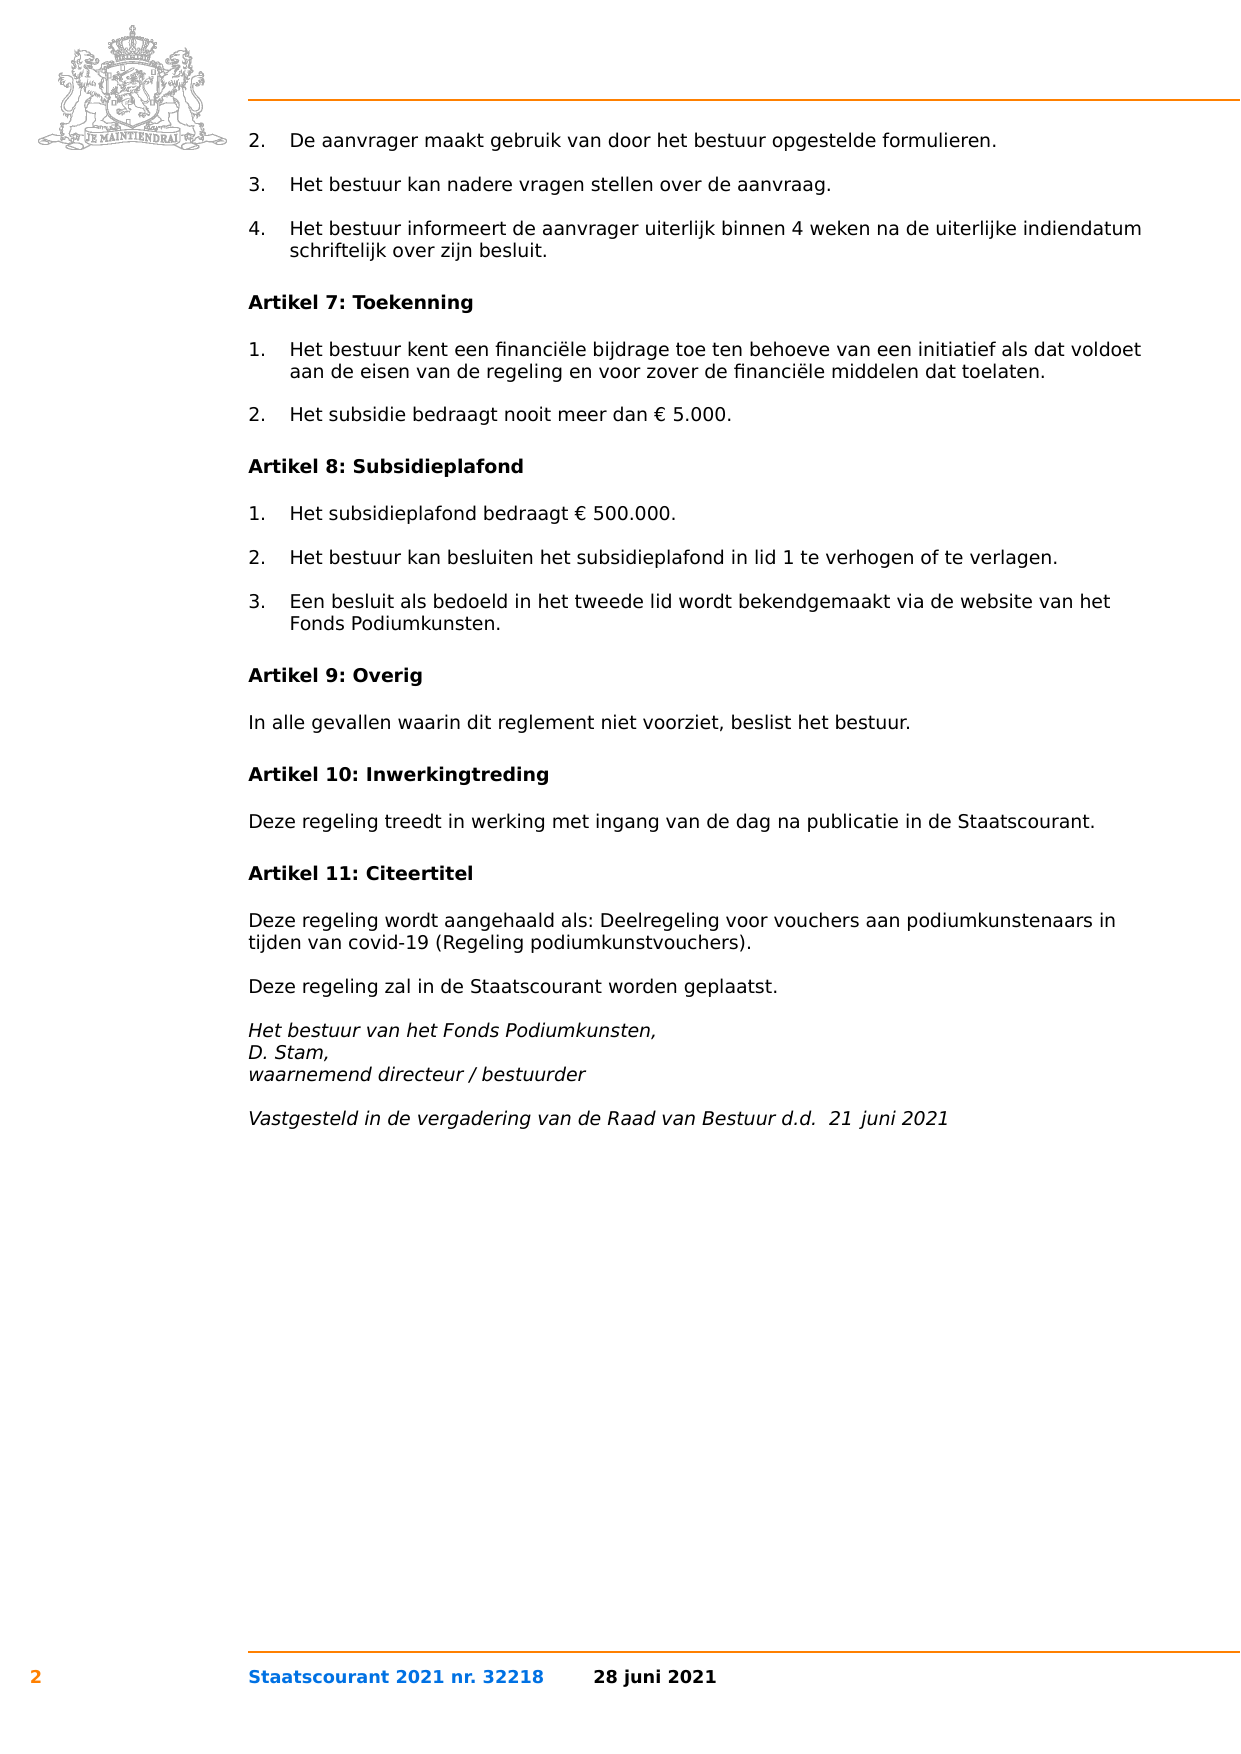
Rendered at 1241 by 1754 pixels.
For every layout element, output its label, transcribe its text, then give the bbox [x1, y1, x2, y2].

picture [38, 25, 227, 150]
text Het bestuur van het Fonds Podiumkunsten, D. Stam, waarnemend directeur / bestuurder [248, 1019, 1163, 1086]
text In alle gevallen waarin dit reglement niet voorziet, beslist het bestuur. [248, 712, 1163, 734]
text 4. Het bestuur informeert de aanvrager uiterlijk binnen 4 weken na de uiterlijke indiendatum schriftelijk over zijn besluit. [248, 218, 1163, 262]
text 2. Het subsidie bedraagt nooit meer dan € 5.000. [248, 404, 1163, 426]
text Deze regeling wordt aangehaald als: Deelregeling voor vouchers aan podiumkunstenaars in tijden van covid-19 (Regeling podiumkunstvouchers). [248, 910, 1163, 954]
subtitle Artikel 7: Toekenning [248, 292, 1163, 313]
subtitle Artikel 11: Citeertitel [248, 863, 1163, 885]
text Vastgesteld in de vergadering van de Raad van Bestuur d.d. 21 juni 2021 [248, 1107, 1163, 1129]
text 2. Het bestuur kan besluiten het subsidieplafond in lid 1 te verhogen of te verlagen. [248, 547, 1163, 569]
text 3. Het bestuur kan nadere vragen stellen over de aanvraag. [248, 174, 1163, 196]
subtitle Artikel 8: Subsidieplafond [248, 456, 1163, 478]
text 2. De aanvrager maakt gebruik van door het bestuur opgestelde formulieren. [248, 130, 1163, 152]
subtitle Artikel 9: Overig [248, 665, 1163, 687]
text 1. Het subsidieplafond bedraagt € 500.000. [248, 503, 1163, 525]
text 3. Een besluit als bedoeld in het tweede lid wordt bekendgemaakt via de website van het Fonds Podiumkunsten. [248, 591, 1163, 635]
subtitle Artikel 10: Inwerkingtreding [248, 764, 1163, 786]
text 1. Het bestuur kent een financiële bijdrage toe ten behoeve van een initiatief als dat voldoet aan de eisen van de regeling en voor zover de financiële middelen dat toelaten. [248, 338, 1163, 382]
text Deze regeling treedt in werking met ingang van de dag na publicatie in de Staatscourant. [248, 811, 1163, 833]
text Deze regeling zal in de Staatscourant worden geplaatst. [248, 976, 1163, 998]
